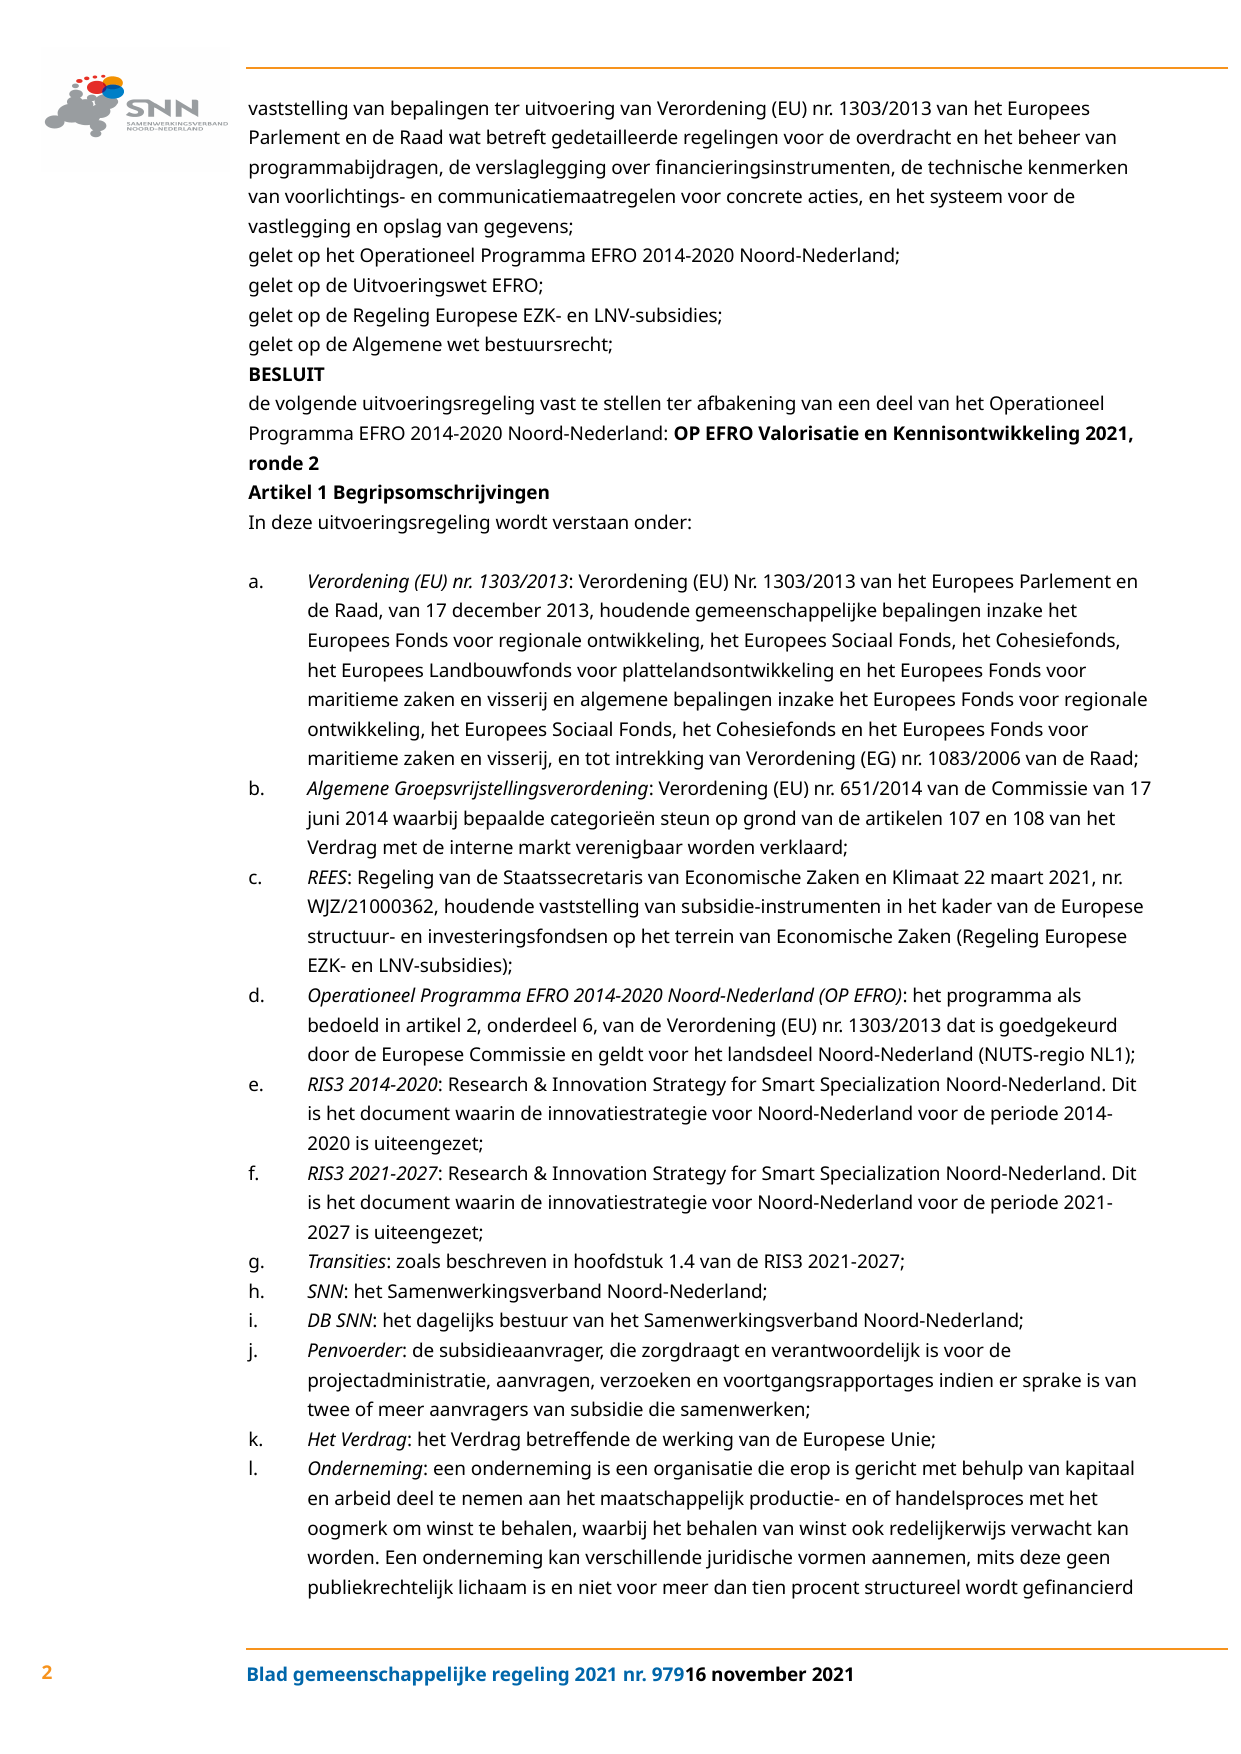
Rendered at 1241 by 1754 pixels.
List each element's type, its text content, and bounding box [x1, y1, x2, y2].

text gelet op de Algemene wet bestuursrecht; [248, 331, 1152, 357]
list Verordening (EU) nr. 1303/2013: Verordening (EU) Nr. 1303/2013 van het Europees Parlement en de Raad, van 17 december 2013, houdende gemeenschappelijke bepalingen inzake het Europees Fonds voor regionale ontwikkeling, het Europees Sociaal Fonds, het Cohesiefonds, het Europees Landbouwfonds voor plattelandsontwikkeling en het Europees Fonds voor maritieme zaken en visserij en algemene bepalingen inzake het Europees Fonds voor regionale ontwikkeling, het Europees Sociaal Fonds, het Cohesiefonds en het Europees Fonds voor maritieme zaken en visserij, en tot intrekking van Verordening (EG) nr. 1083/2006 van de Raad; [248, 568, 1152, 771]
list RIS3 2021-2027: Research & Innovation Strategy for Smart Specialization Noord-Nederland. Dit is het document waarin de innovatiestrategie voor Noord-Nederland voor de periode 2021-2027 is uiteengezet; [248, 1160, 1152, 1245]
text gelet op de Regeling Europese EZK- en LNV-subsidies; [248, 302, 1152, 328]
list RIS3 2014-2020: Research & Innovation Strategy for Smart Specialization Noord-Nederland. Dit is het document waarin de innovatiestrategie voor Noord-Nederland voor de periode 2014-2020 is uiteengezet; [248, 1071, 1152, 1156]
list REES: Regeling van de Staatssecretaris van Economische Zaken en Klimaat 22 maart 2021, nr. WJZ/21000362, houdende vaststelling van subsidie-instrumenten in het kader van de Europese structuur- en investeringsfondsen op het terrein van Economische Zaken (Regeling Europese EZK- en LNV-subsidies); [248, 864, 1152, 978]
text vaststelling van bepalingen ter uitvoering van Verordening (EU) nr. 1303/2013 van het Europees Parlement en de Raad wat betreft gedetailleerde regelingen voor de overdracht en het beheer van programmabijdragen, de verslaglegging over financieringsinstrumenten, de technische kenmerken van voorlichtings- en communicatiemaatregelen voor concrete acties, en het systeem voor de vastlegging en opslag van gegevens; [248, 95, 1152, 239]
picture [41, 47, 231, 172]
text gelet op het Operationeel Programma EFRO 2014-2020 Noord-Nederland; [248, 243, 1152, 268]
text In deze uitvoeringsregeling wordt verstaan onder: [248, 509, 1152, 535]
text gelet op de Uitvoeringswet EFRO; [248, 272, 1152, 298]
text Artikel 1 Begripsomschrijvingen [248, 479, 1152, 505]
list Penvoerder: de subsidieaanvrager, die zorgdraagt en verantwoordelijk is voor de projectadministratie, aanvragen, verzoeken en voortgangsrapportages indien er sprake is van twee of meer aanvragers van subsidie die samenwerken; [248, 1337, 1152, 1422]
list DB SNN: het dagelijks bestuur van het Samenwerkingsverband Noord-Nederland; [248, 1308, 1152, 1333]
list Operationeel Programma EFRO 2014-2020 Noord-Nederland (OP EFRO): het programma als bedoeld in artikel 2, onderdeel 6, van de Verordening (EU) nr. 1303/2013 dat is goedgekeurd door de Europese Commissie en geldt voor het landsdeel Noord-Nederland (NUTS-regio NL1); [248, 982, 1152, 1067]
list SNN: het Samenwerkingsverband Noord-Nederland; [248, 1278, 1152, 1304]
list Transities: zoals beschreven in hoofdstuk 1.4 van de RIS3 2021-2027; [248, 1248, 1152, 1274]
list Het Verdrag: het Verdrag betreffende de werking van de Europese Unie; [248, 1426, 1152, 1452]
list Onderneming: een onderneming is een organisatie die erop is gericht met behulp van kapitaal en arbeid deel te nemen aan het maatschappelijk productie- en of handelsproces met het oogmerk om winst te behalen, waarbij het behalen van winst ook redelijkerwijs verwacht kan worden. Een onderneming kan verschillende juridische vormen aannemen, mits deze geen publiekrechtelijk lichaam is en niet voor meer dan tien procent structureel wordt gefinancierd [248, 1456, 1152, 1600]
text de volgende uitvoeringsregeling vast te stellen ter afbakening van een deel van het Operationeel Programma EFRO 2014-2020 Noord-Nederland: OP EFRO Valorisatie en Kennisontwikkeling 2021, ronde 2 [248, 391, 1152, 476]
list Algemene Groepsvrijstellingsverordening: Verordening (EU) nr. 651/2014 van de Commissie van 17 juni 2014 waarbij bepaalde categorieën steun op grond van de artikelen 107 en 108 van het Verdrag met de interne markt verenigbaar worden verklaard; [248, 775, 1152, 860]
text BESLUIT [248, 361, 1152, 387]
